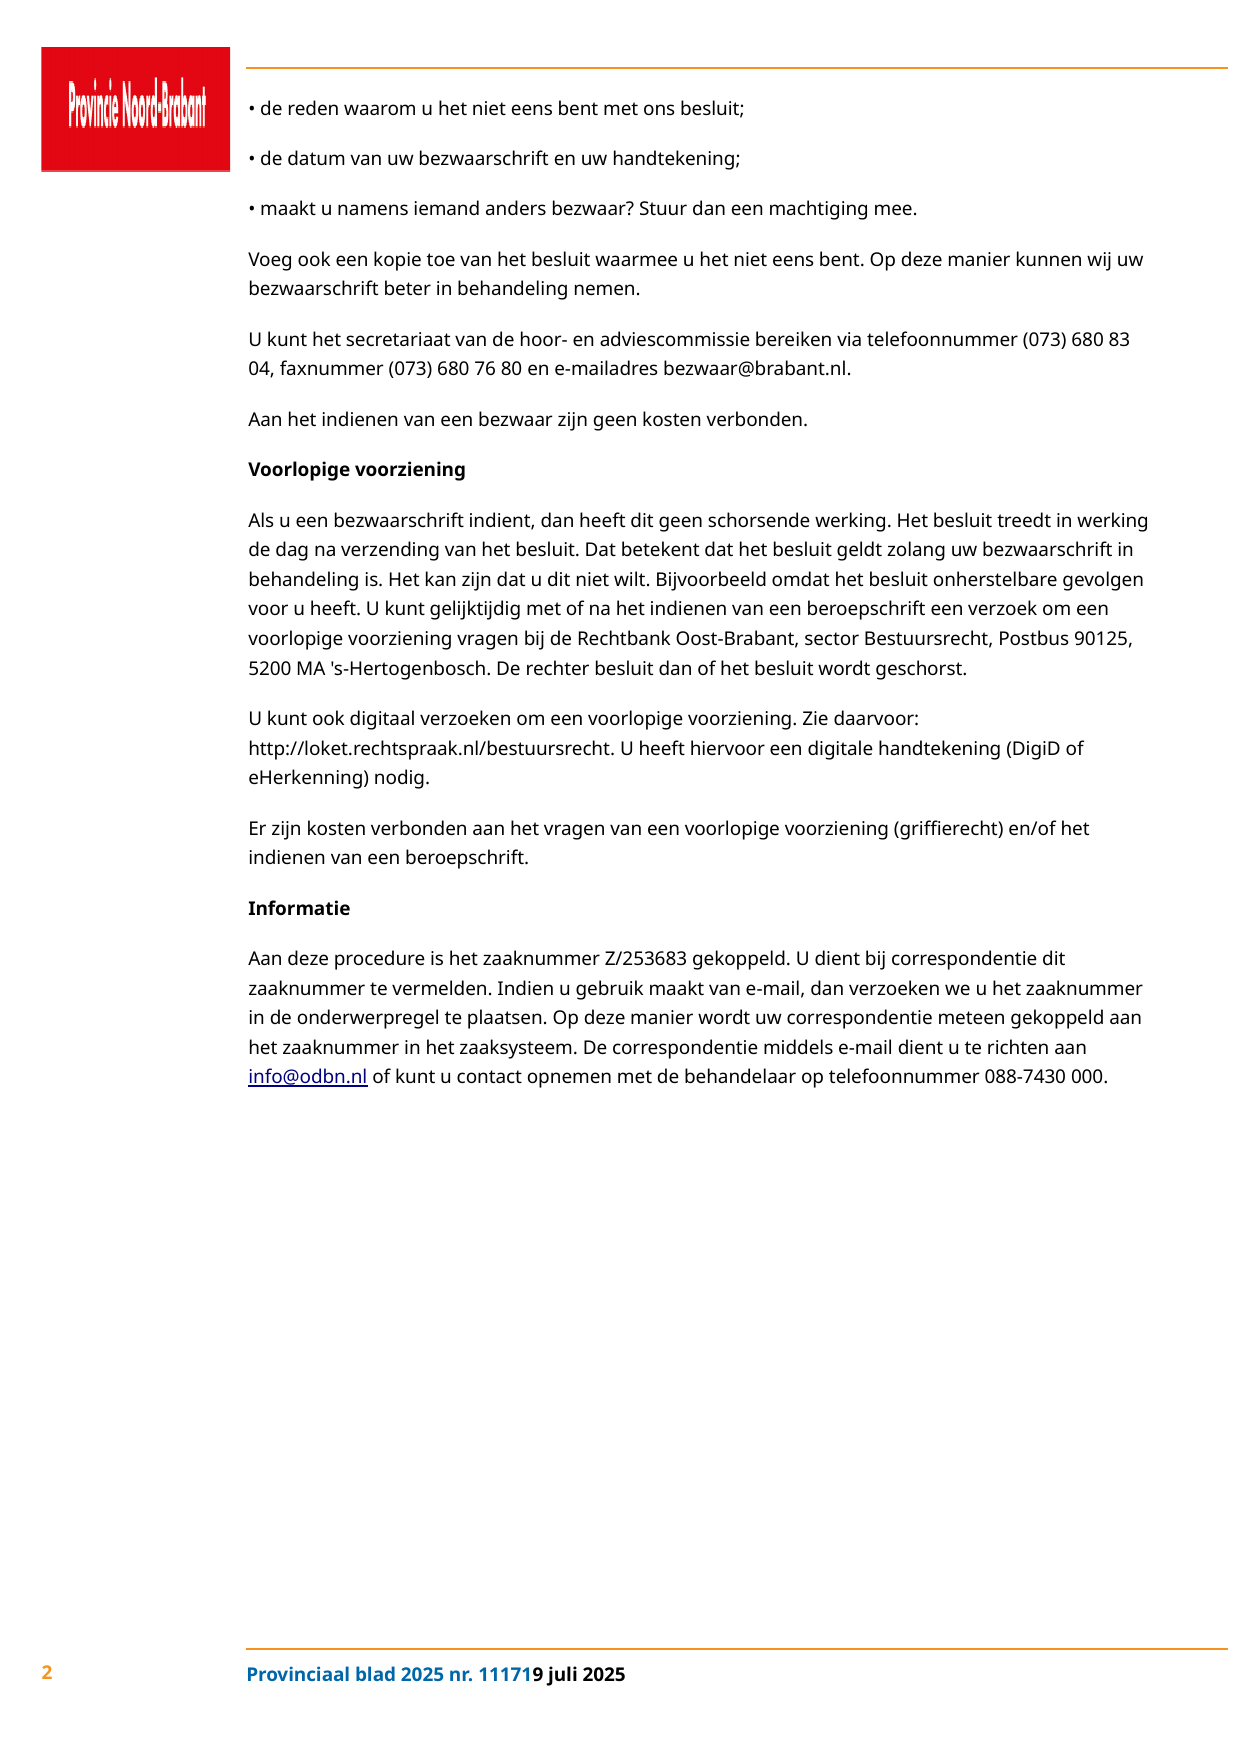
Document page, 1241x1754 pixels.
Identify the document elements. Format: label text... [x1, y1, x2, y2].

text Informatie [248, 895, 1152, 921]
text U kunt het secretariaat van de hoor- en adviescommissie bereiken via telefoonnummer (073) 680 83 04, faxnummer (073) 680 76 80 en e-mailadres bezwaar@brabant.nl. [248, 326, 1152, 381]
text • de datum van uw bezwaarschrift en uw handtekening; [248, 145, 1152, 171]
text U kunt ook digitaal verzoeken om een voorlopige voorziening. Zie daarvoor: http://loket.rechtspraak.nl/bestuursrecht. U heeft hiervoor een digitale handtekening (DigiD of eHerkenning) nodig. [248, 705, 1152, 790]
text Als u een bezwaarschrift indient, dan heeft dit geen schorsende werking. Het besluit treedt in werking de dag na verzending van het besluit. Dat betekent dat het besluit geldt zolang uw bezwaarschrift in behandeling is. Het kan zijn dat u dit niet wilt. Bijvoorbeeld omdat het besluit onherstelbare gevolgen voor u heeft. U kunt gelijktijdig met of na het indienen van een beroepschrift een verzoek om een voorlopige voorziening vragen bij de Rechtbank Oost-Brabant, sector Bestuursrecht, Postbus 90125, 5200 MA 's‑Hertogenbosch. De rechter besluit dan of het besluit wordt geschorst. [248, 507, 1152, 681]
text Voorlopige voorziening [248, 456, 1152, 482]
text Voeg ook een kopie toe van het besluit waarmee u het niet eens bent. Op deze manier kunnen wij uw bezwaarschrift beter in behandeling nemen. [248, 246, 1152, 301]
picture [41, 47, 231, 172]
text • de reden waarom u het niet eens bent met ons besluit; [248, 95, 1152, 121]
text • maakt u namens iemand anders bezwaar? Stuur dan een machtiging mee. [248, 196, 1152, 221]
text Er zijn kosten verbonden aan het vragen van een voorlopige voorziening (griffierecht) en/of het indienen van een beroepschrift. [248, 815, 1152, 870]
text Aan deze procedure is het zaaknummer Z/253683 gekoppeld. U dient bij correspondentie dit zaaknummer te vermelden. Indien u gebruik maakt van e-mail, dan verzoeken we u het zaaknummer in de onderwerpregel te plaatsen. Op deze manier wordt uw correspondentie meteen gekoppeld aan het zaaknummer in het zaaksysteem. De correspondentie middels e-mail dient u te richten aan info@odbn.nl of kunt u contact opnemen met de behandelaar op telefoonnummer 088-7430 000. [248, 945, 1152, 1089]
text Aan het indienen van een bezwaar zijn geen kosten verbonden. [248, 406, 1152, 432]
